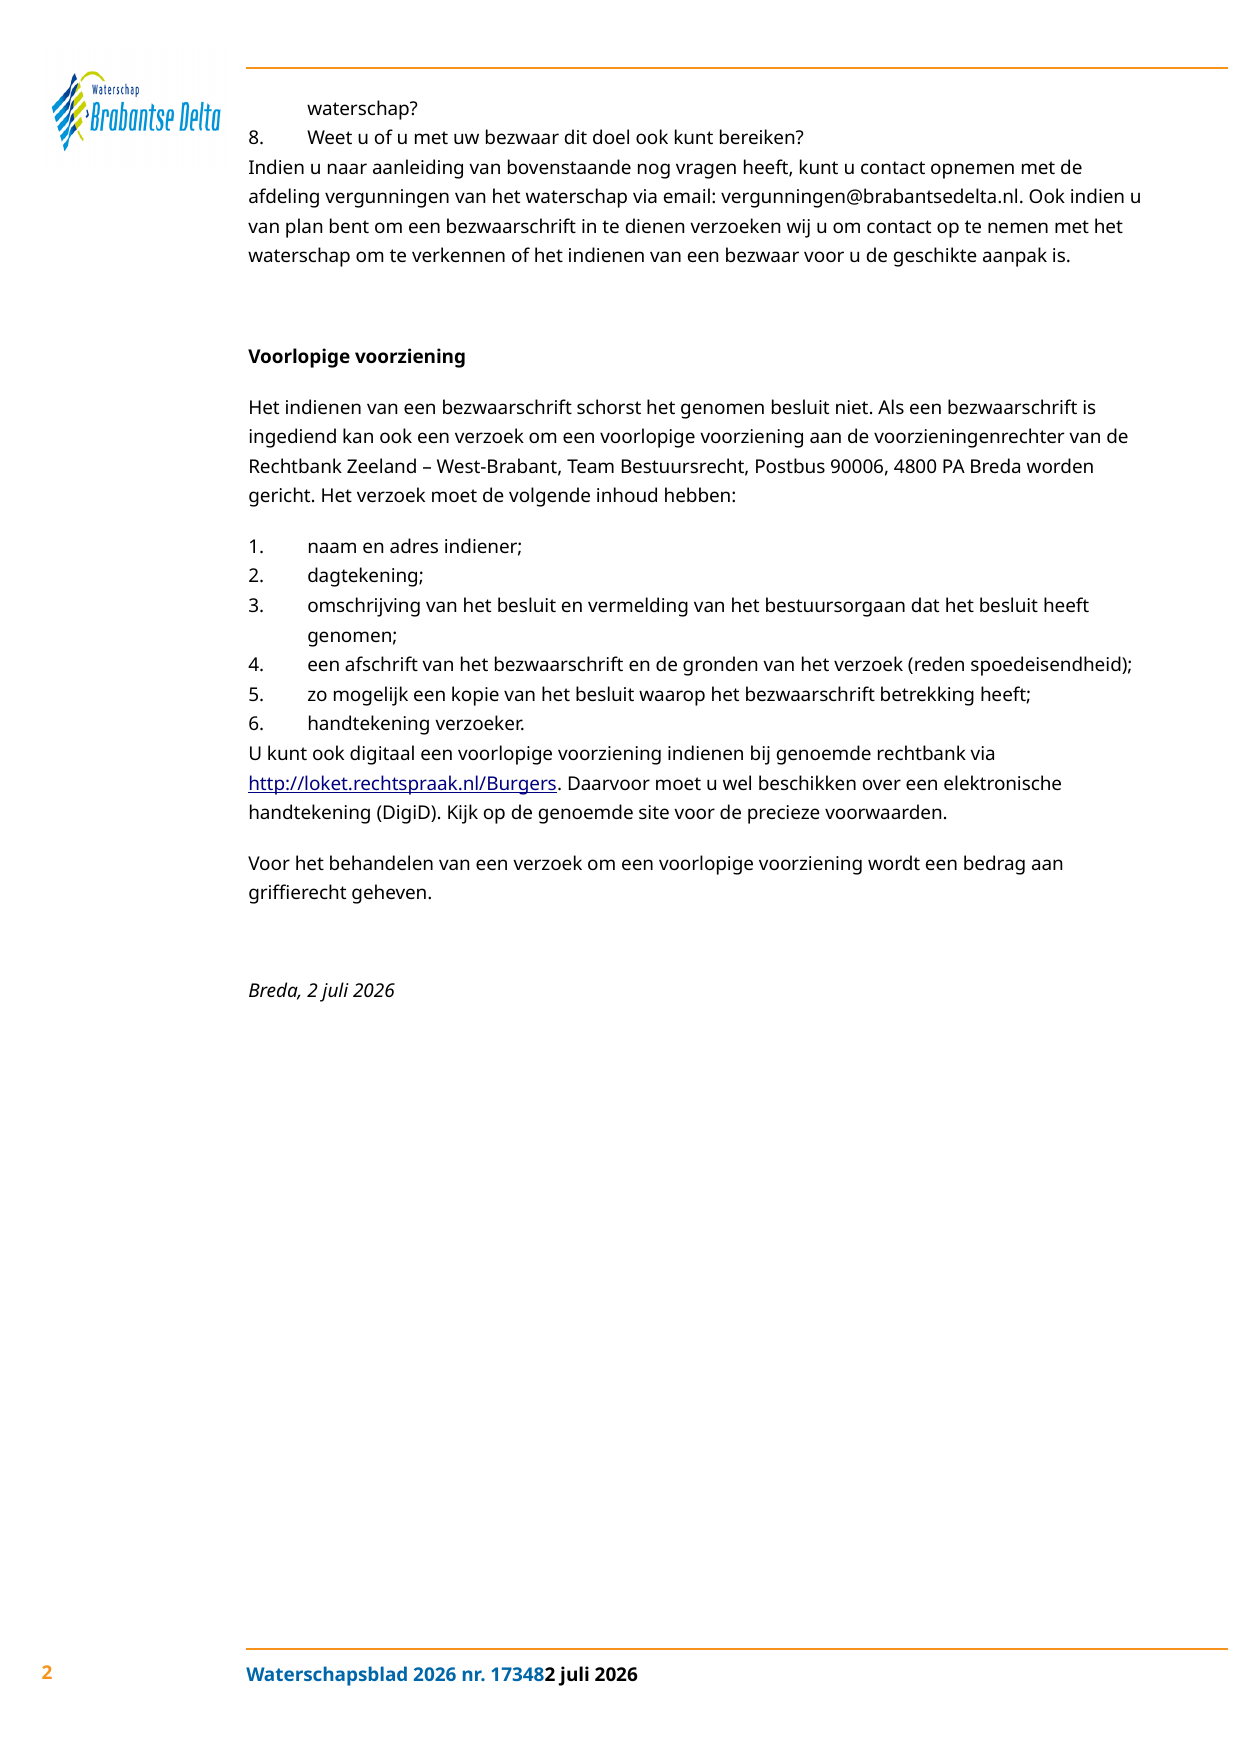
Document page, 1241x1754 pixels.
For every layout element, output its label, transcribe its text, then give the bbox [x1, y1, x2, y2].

list handtekening verzoeker. [248, 711, 1152, 736]
list naam en adres indiener; [248, 533, 1152, 559]
text Voorlopige voorziening [248, 343, 1152, 369]
list omschrijving van het besluit en vermelding van het bestuursorgaan dat het besluit heeft genomen; [248, 592, 1152, 648]
text Indien u naar aanleiding van bovenstaande nog vragen heeft, kunt u contact opnemen met de afdeling vergunningen van het waterschap via email: vergunningen@brabantsedelta.nl. Ook indien u van plan bent om een bezwaarschrift in te dienen verzoeken wij u om contact op te nemen met het waterschap om te verkennen of het indienen van een bezwaar voor u de geschikte aanpak is. [248, 154, 1152, 268]
picture [41, 47, 231, 172]
text U kunt ook digitaal een voorlopige voorziening indienen bij genoemde rechtbank via http://loket.rechtspraak.nl/Burgers. Daarvoor moet u wel beschikken over een elektronische handtekening (DigiD). Kijk op de genoemde site voor de precieze voorwaarden. [248, 740, 1152, 825]
list een afschrift van het bezwaarschrift en de gronden van het verzoek (reden spoedeisendheid); [248, 651, 1152, 677]
list Weet u of u met uw bezwaar dit doel ook kunt bereiken? [248, 124, 1152, 150]
text Breda, 2 juli 2026 [248, 978, 1152, 1003]
text Voor het behandelen van een verzoek om een voorlopige voorziening wordt een bedrag aan griffierecht geheven. [248, 850, 1152, 905]
list dagtekening; [248, 563, 1152, 588]
list zo mogelijk een kopie van het besluit waarop het bezwaarschrift betrekking heeft; [248, 681, 1152, 707]
list waterschap? [248, 95, 1152, 121]
text Het indienen van een bezwaarschrift schorst het genomen besluit niet. Als een bezwaarschrift is ingediend kan ook een verzoek om een voorlopige voorziening aan de voorzieningenrechter van de Rechtbank Zeeland – West-Brabant, Team Bestuursrecht, Postbus 90006, 4800 PA Breda worden gericht. Het verzoek moet de volgende inhoud hebben: [248, 394, 1152, 508]
